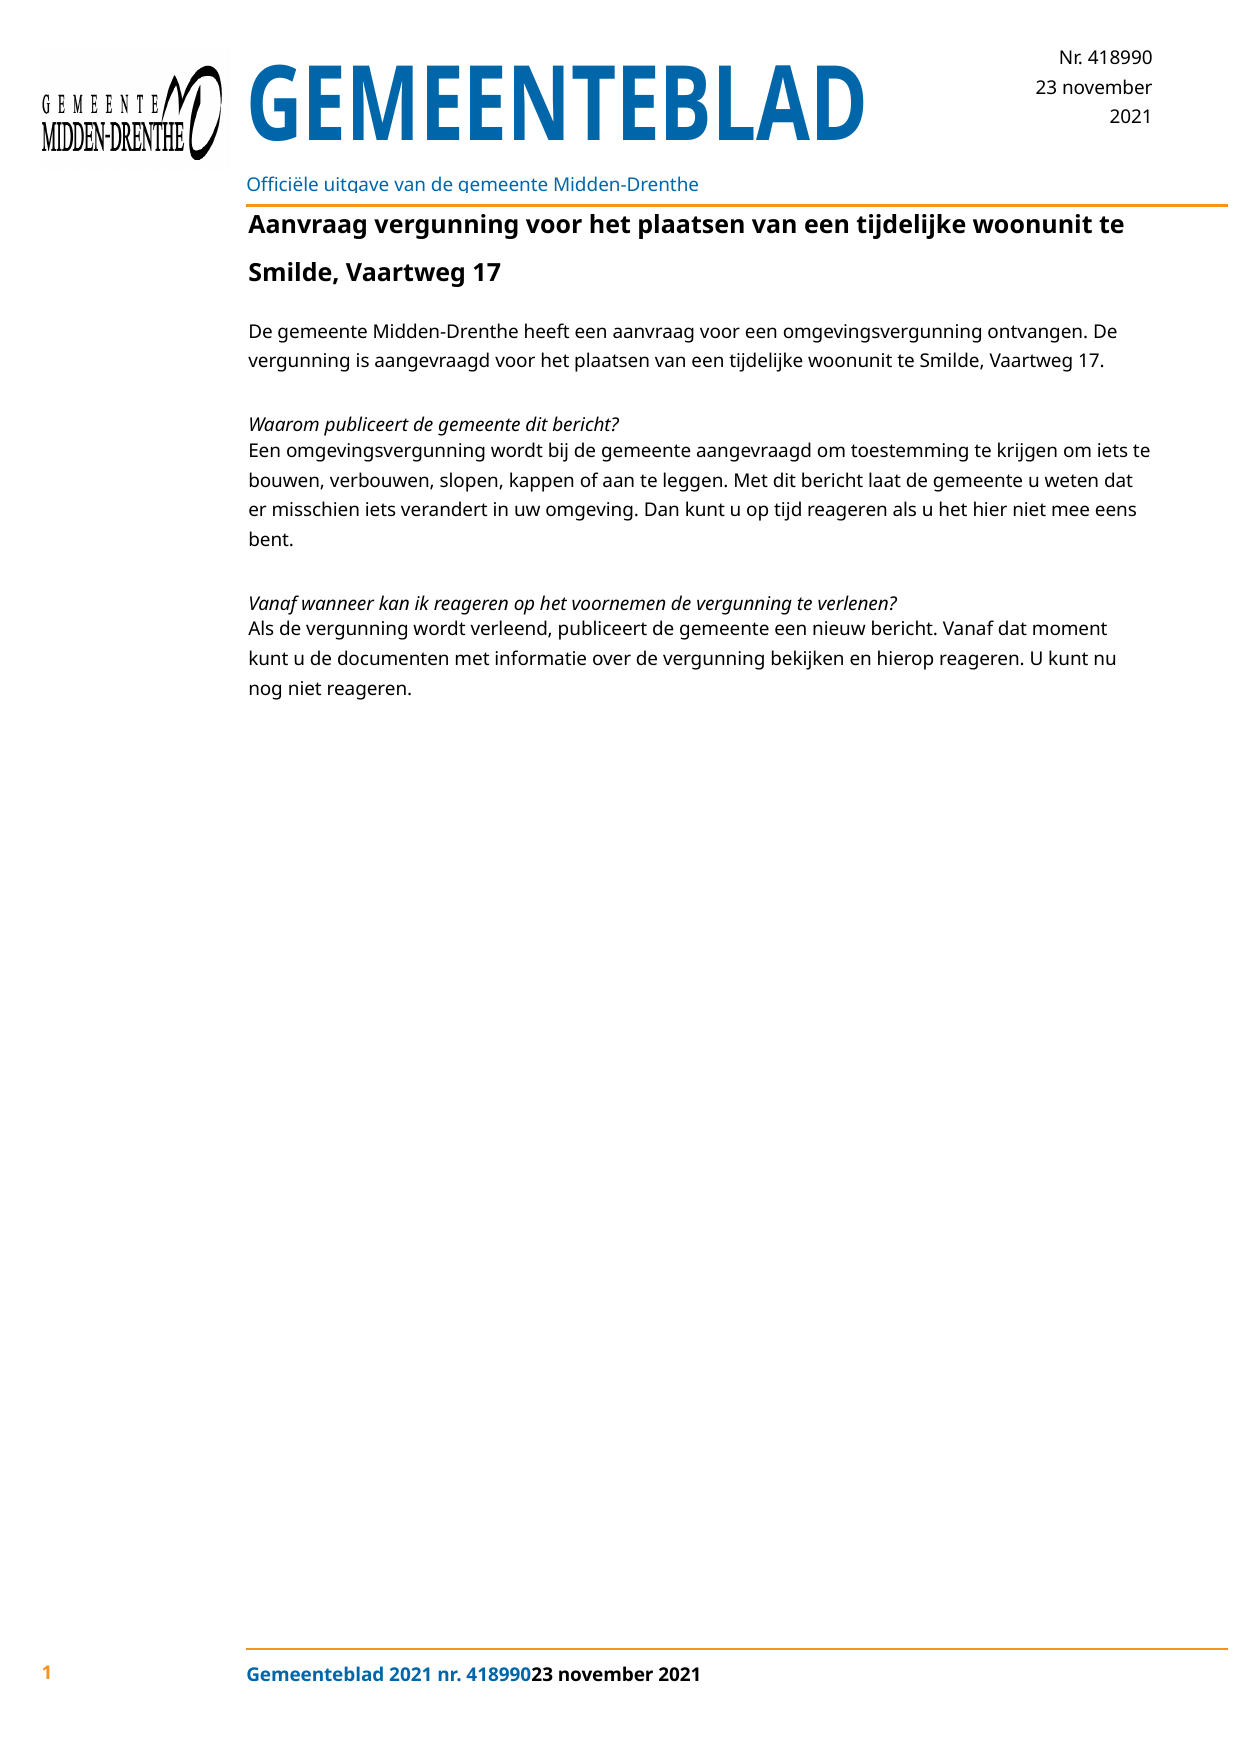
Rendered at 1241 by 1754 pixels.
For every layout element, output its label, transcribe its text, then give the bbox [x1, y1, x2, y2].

picture [41, 47, 231, 172]
text De gemeente Midden-Drenthe heeft een aanvraag voor een omgevingsvergunning ontvangen. De vergunning is aangevraagd voor het plaatsen van een tijdelijke woonunit te Smilde, Vaartweg 17. [248, 318, 1152, 373]
text Een omgevingsvergunning wordt bij de gemeente aangevraagd om toestemming te krijgen om iets te bouwen, verbouwen, slopen, kappen of aan te leggen. Met dit bericht laat de gemeente u weten dat er misschien iets verandert in uw omgeving. Dan kunt u op tijd reageren als u het hier niet mee eens bent. [248, 437, 1152, 552]
text Aanvraag vergunning voor het plaatsen van een tijdelijke woonunit te Smilde, Vaartweg 17 [248, 207, 1152, 288]
text Als de vergunning wordt verleend, publiceert de gemeente een nieuw bericht. Vanaf dat moment kunt u de documenten met informatie over de vergunning bekijken en hierop reageren. U kunt nu nog niet reageren. [248, 616, 1152, 701]
text Waarom publiceert de gemeente dit bericht? [248, 411, 1152, 437]
text Vanaf wanneer kan ik reageren op het voornemen de vergunning te verlenen? [248, 590, 1152, 616]
